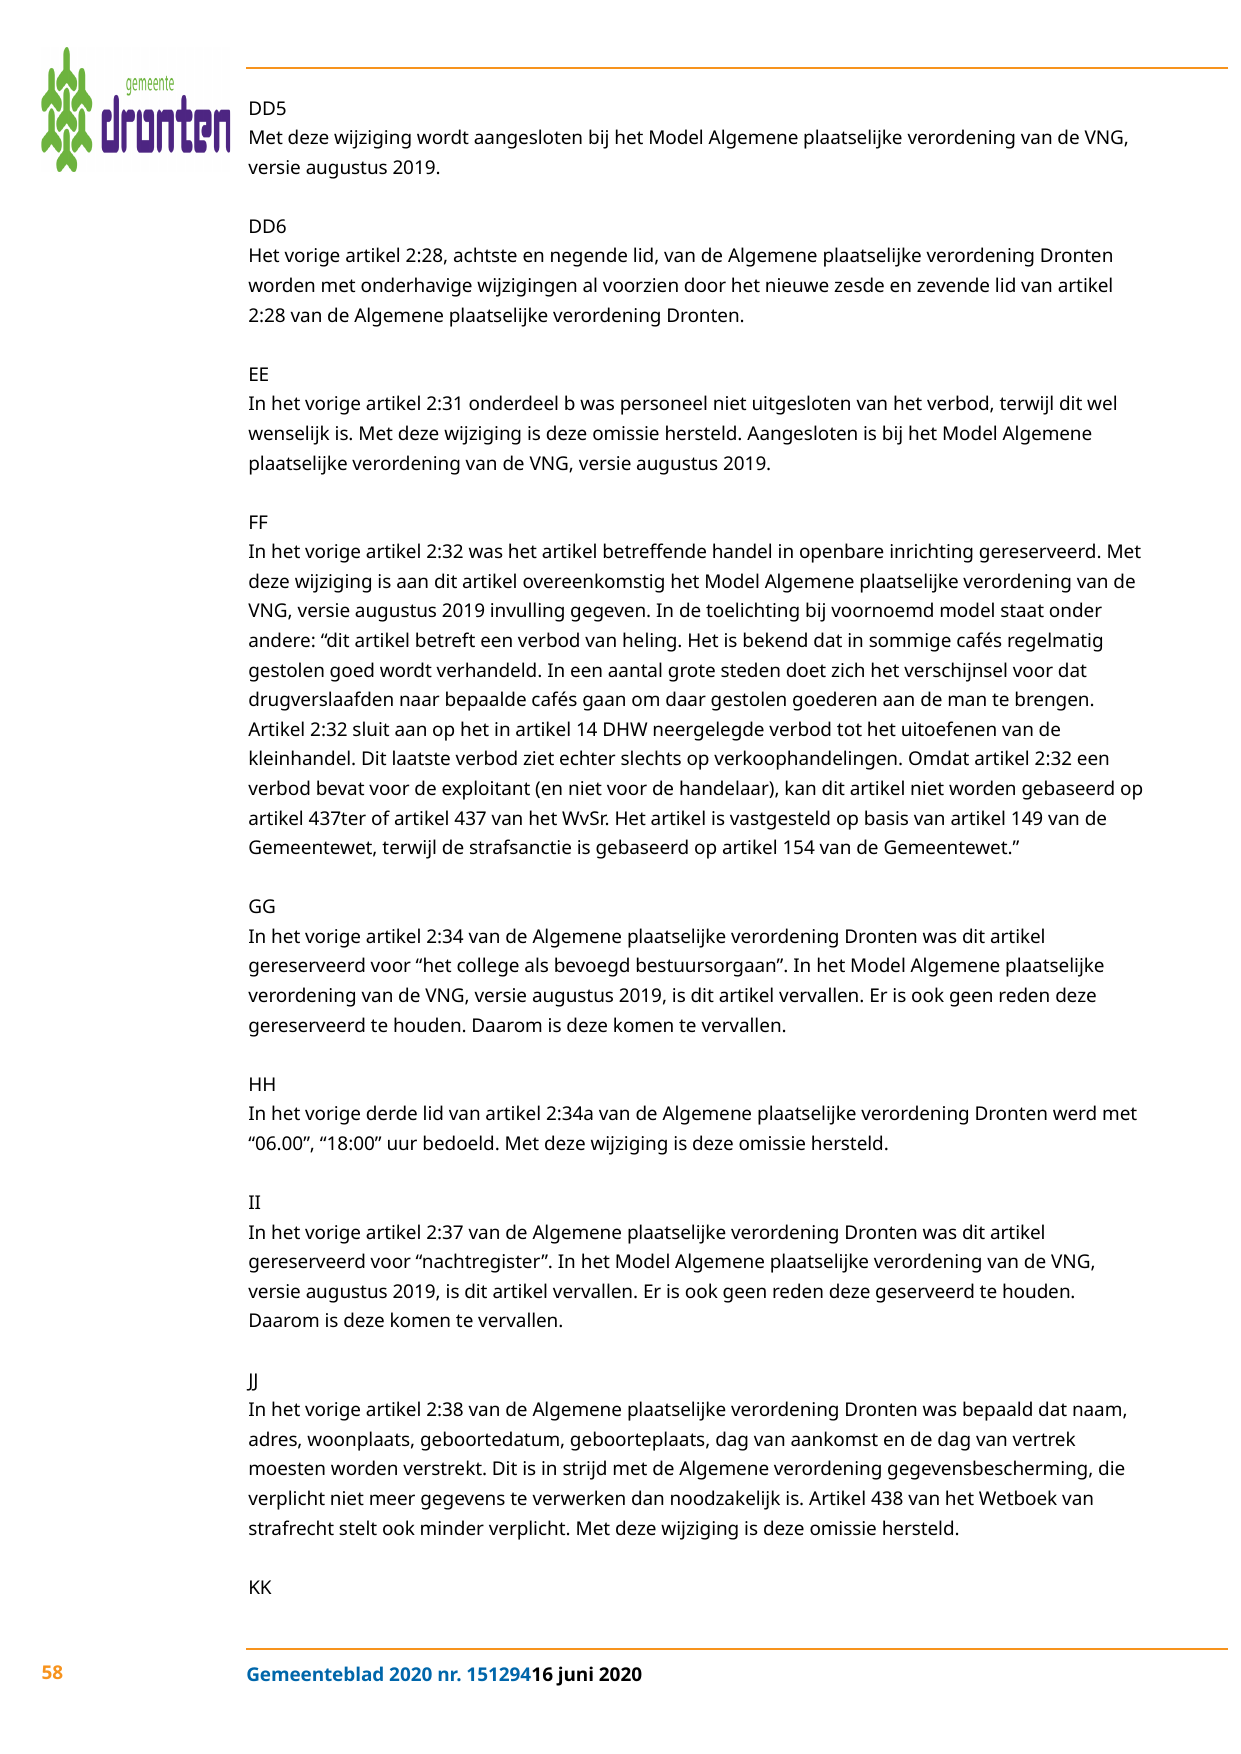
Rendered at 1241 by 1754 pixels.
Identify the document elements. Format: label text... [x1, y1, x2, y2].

text In het vorige artikel 2:37 van de Algemene plaatselijke verordening Dronten was dit artikel gereserveerd voor “nachtregister”. In het Model Algemene plaatselijke verordening van de VNG, versie augustus 2019, is dit artikel vervallen. Er is ook geen reden deze geserveerd te houden. Daarom is deze komen te vervallen. [248, 1219, 1152, 1333]
text GG [248, 893, 1152, 919]
text EE [248, 361, 1152, 387]
text FF [248, 509, 1152, 535]
text DD6 [248, 213, 1152, 239]
text HH [248, 1071, 1152, 1097]
text In het vorige artikel 2:34 van de Algemene plaatselijke verordening Dronten was dit artikel gereserveerd voor “het college als bevoegd bestuursorgaan”. In het Model Algemene plaatselijke verordening van de VNG, versie augustus 2019, is dit artikel vervallen. Er is ook geen reden deze gereserveerd te houden. Daarom is deze komen te vervallen. [248, 923, 1152, 1038]
text KK [248, 1574, 1152, 1600]
text II [248, 1189, 1152, 1215]
text In het vorige artikel 2:31 onderdeel b was personeel niet uitgesloten van het verbod, terwijl dit wel wenselijk is. Met deze wijziging is deze omissie hersteld. Aangesloten is bij het Model Algemene plaatselijke verordening van de VNG, versie augustus 2019. [248, 391, 1152, 476]
text In het vorige artikel 2:32 was het artikel betreffende handel in openbare inrichting gereserveerd. Met deze wijziging is aan dit artikel overeenkomstig het Model Algemene plaatselijke verordening van de VNG, versie augustus 2019 invulling gegeven. In de toelichting bij voornoemd model staat onder andere: “dit artikel betreft een verbod van heling. Het is bekend dat in sommige cafés regelmatig gestolen goed wordt verhandeld. In een aantal grote steden doet zich het verschijnsel voor dat drugverslaafden naar bepaalde cafés gaan om daar gestolen goederen aan de man te brengen. Artikel 2:32 sluit aan op het in artikel 14 DHW neergelegde verbod tot het uitoefenen van de kleinhandel. Dit laatste verbod ziet echter slechts op verkoophandelingen. Omdat artikel 2:32 een verbod bevat voor de exploitant (en niet voor de handelaar), kan dit artikel niet worden gebaseerd op artikel 437ter of artikel 437 van het WvSr. Het artikel is vastgesteld op basis van artikel 149 van de Gemeentewet, terwijl de strafsanctie is gebaseerd op artikel 154 van de Gemeentewet.” [248, 538, 1152, 860]
text Het vorige artikel 2:28, achtste en negende lid, van de Algemene plaatselijke verordening Dronten worden met onderhavige wijzigingen al voorzien door het nieuwe zesde en zevende lid van artikel 2:28 van de Algemene plaatselijke verordening Dronten. [248, 243, 1152, 328]
picture [41, 47, 231, 172]
text In het vorige derde lid van artikel 2:34a van de Algemene plaatselijke verordening Dronten werd met “06.00”, “18:00” uur bedoeld. Met deze wijziging is deze omissie hersteld. [248, 1101, 1152, 1156]
text JJ [248, 1367, 1152, 1393]
text Met deze wijziging wordt aangesloten bij het Model Algemene plaatselijke verordening van de VNG, versie augustus 2019. [248, 124, 1152, 180]
text DD5 [248, 95, 1152, 121]
text In het vorige artikel 2:38 van de Algemene plaatselijke verordening Dronten was bepaald dat naam, adres, woonplaats, geboortedatum, geboorteplaats, dag van aankomst en de dag van vertrek moesten worden verstrekt. Dit is in strijd met de Algemene verordening gegevensbescherming, die verplicht niet meer gegevens te verwerken dan noodzakelijk is. Artikel 438 van het Wetboek van strafrecht stelt ook minder verplicht. Met deze wijziging is deze omissie hersteld. [248, 1396, 1152, 1541]
